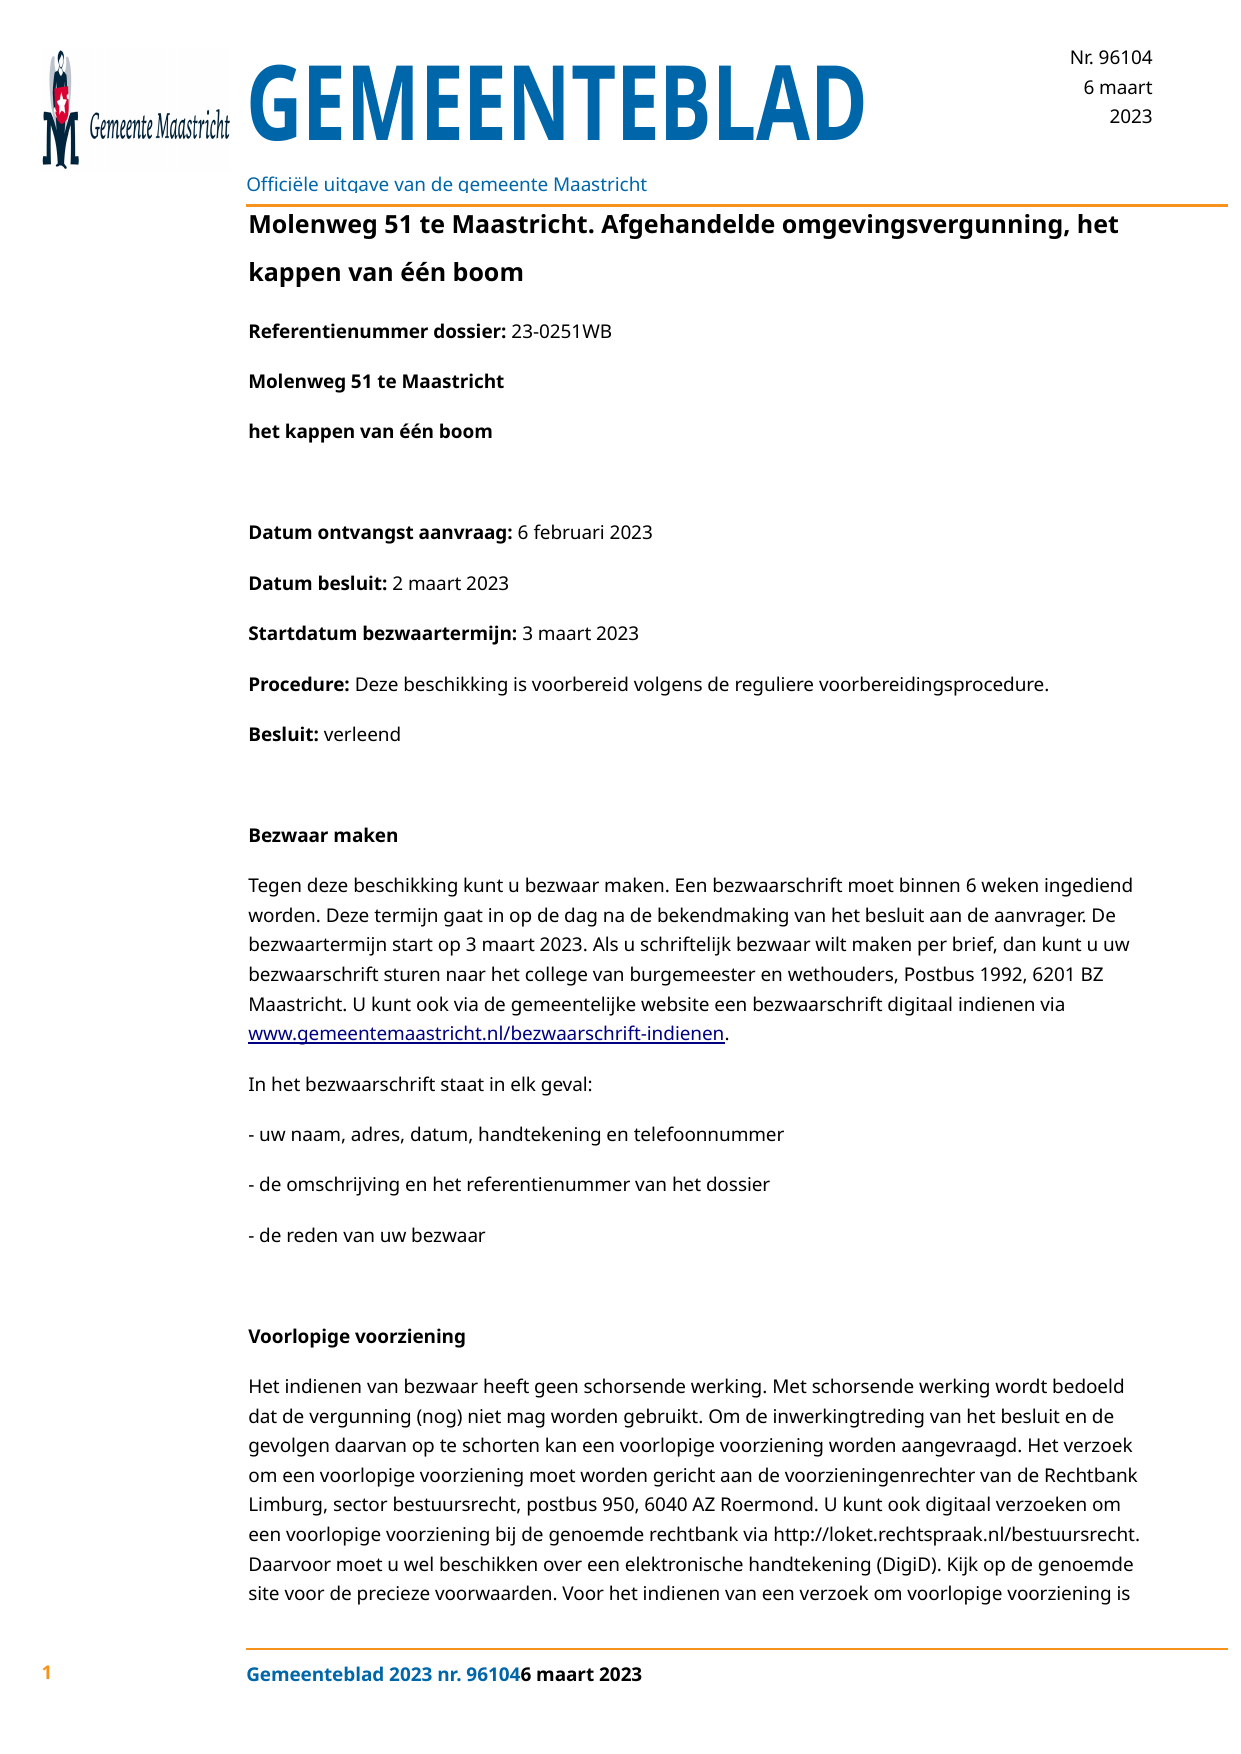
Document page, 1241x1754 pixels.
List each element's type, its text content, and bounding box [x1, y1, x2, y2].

text - de omschrijving en het referentienummer van het dossier [248, 1172, 1152, 1197]
picture [41, 47, 231, 172]
text Besluit: verleend [248, 721, 1152, 747]
text Voorlopige voorziening [248, 1323, 1152, 1349]
text Referentienummer dossier: 23-0251WB [248, 318, 1152, 344]
text - uw naam, adres, datum, handtekening en telefoonnummer [248, 1121, 1152, 1147]
text Datum ontvangst aanvraag: 6 februari 2023 [248, 519, 1152, 545]
text Molenweg 51 te Maastricht [248, 368, 1152, 394]
text Molenweg 51 te Maastricht. Afgehandelde omgevingsvergunning, het kappen van één boom [248, 207, 1152, 288]
text Procedure: Deze beschikking is voorbereid volgens de reguliere voorbereidingsprocedure. [248, 671, 1152, 697]
text het kappen van één boom [248, 419, 1152, 444]
text Tegen deze beschikking kunt u bezwaar maken. Een bezwaarschrift moet binnen 6 weken ingediend worden. Deze termijn gaat in op de dag na de bekendmaking van het besluit aan de aanvrager. De bezwaartermijn start op 3 maart 2023. Als u schriftelijk bezwaar wilt maken per brief, dan kunt u uw bezwaarschrift sturen naar het college van burgemeester en wethouders, Postbus 1992, 6201 BZ Maastricht. U kunt ook via de gemeentelijke website een bezwaarschrift digitaal indienen via www.gemeentemaastricht.nl/bezwaarschrift-indienen. [248, 872, 1152, 1046]
text Bezwaar maken [248, 822, 1152, 848]
text Startdatum bezwaartermijn: 3 maart 2023 [248, 620, 1152, 646]
text In het bezwaarschrift staat in elk geval: [248, 1071, 1152, 1097]
text - de reden van uw bezwaar [248, 1222, 1152, 1248]
text Het indienen van bezwaar heeft geen schorsende werking. Met schorsende werking wordt bedoeld dat de vergunning (nog) niet mag worden gebruikt. Om de inwerkingtreding van het besluit en de gevolgen daarvan op te schorten kan een voorlopige voorziening worden aangevraagd. Het verzoek om een voorlopige voorziening moet worden gericht aan de voorzieningenrechter van de Rechtbank Limburg, sector bestuursrecht, postbus 950, 6040 AZ Roermond. U kunt ook digitaal verzoeken om een voorlopige voorziening bij de genoemde rechtbank via http://loket.rechtspraak.nl/bestuursrecht. Daarvoor moet u wel beschikken over een elektronische handtekening (DigiD). Kijk op de genoemde site voor de precieze voorwaarden. Voor het indienen van een verzoek om voorlopige voorziening is [248, 1373, 1152, 1606]
text Datum besluit: 2 maart 2023 [248, 570, 1152, 596]
